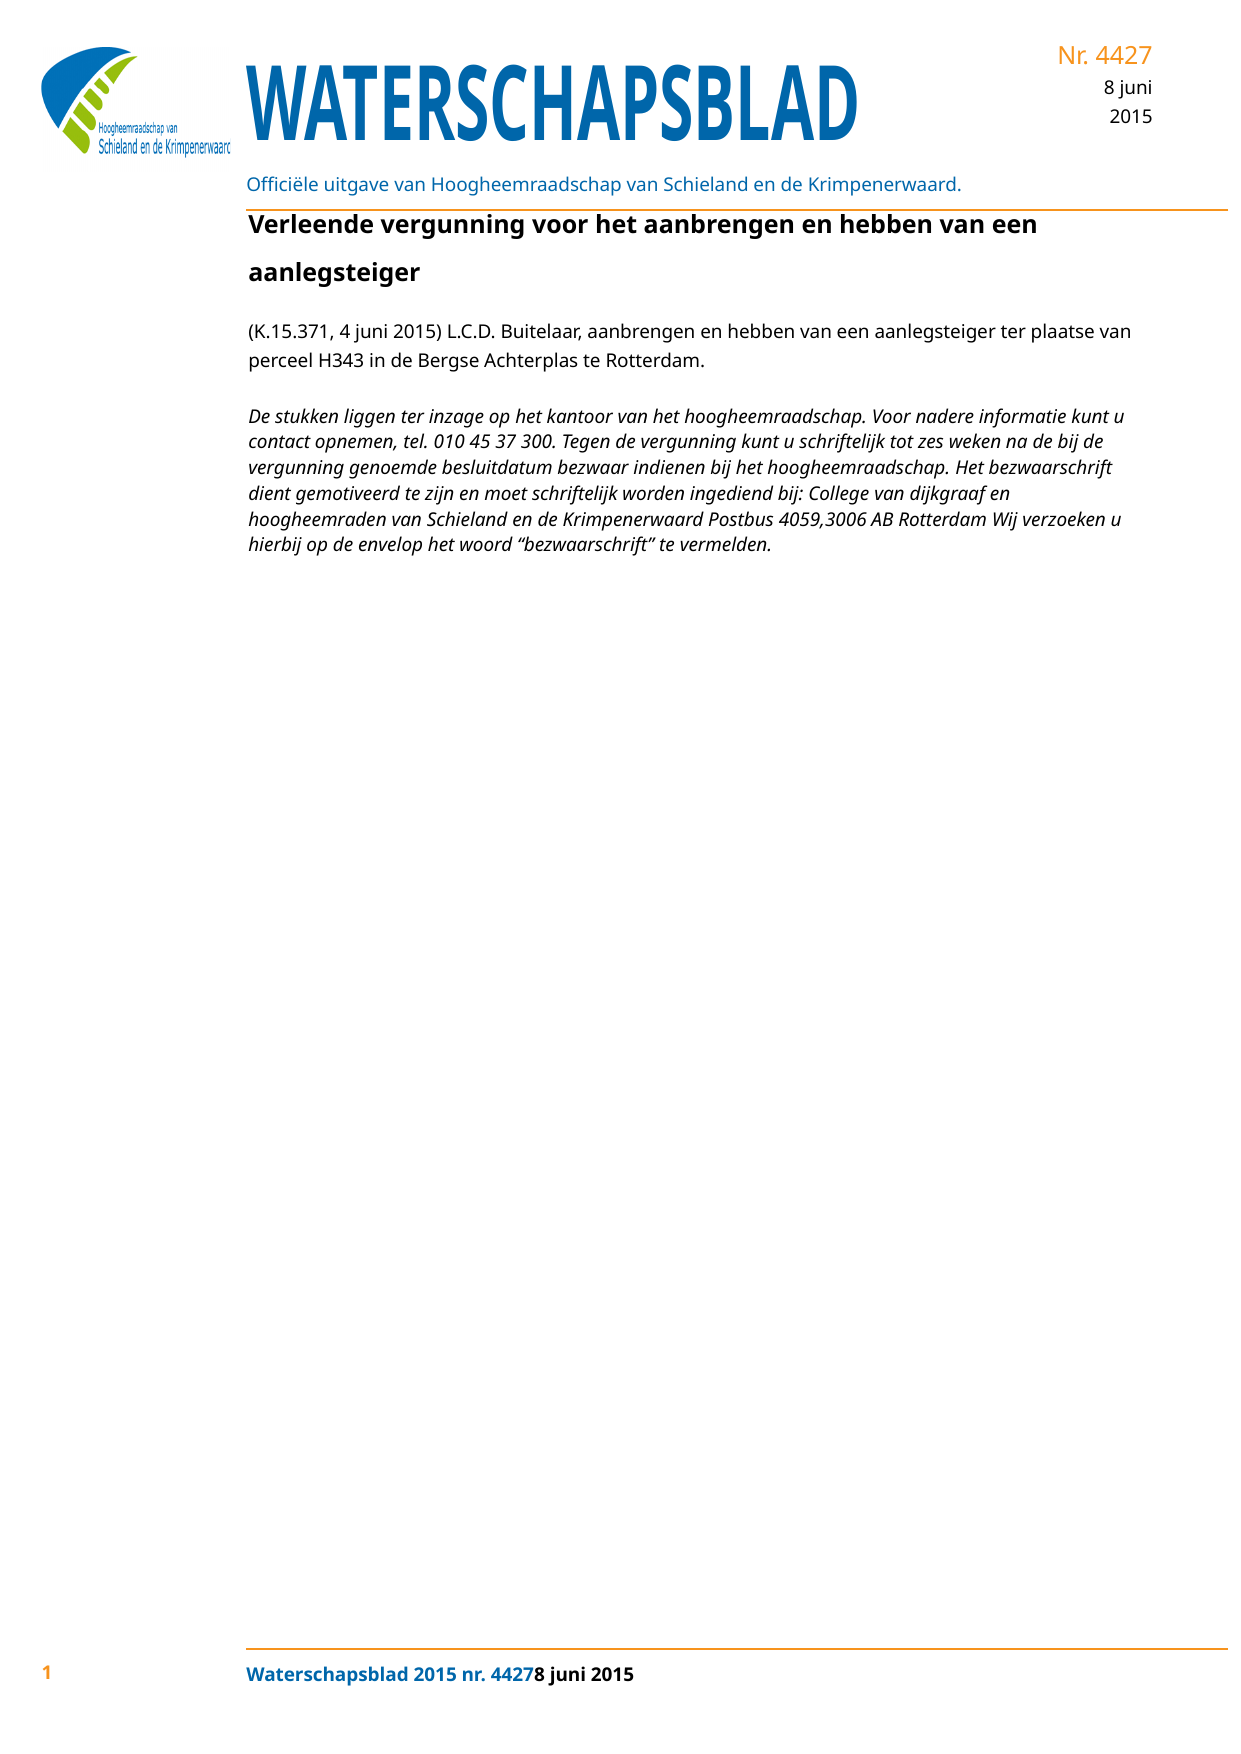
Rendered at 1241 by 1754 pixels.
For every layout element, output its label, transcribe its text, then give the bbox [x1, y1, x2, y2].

picture [41, 47, 231, 172]
text De stukken liggen ter inzage op het kantoor van het hoogheemraadschap. Voor nadere informatie kunt u contact opnemen, tel. 010 45 37 300. Tegen de vergunning kunt u schriftelijk tot zes weken na de bij de vergunning genoemde besluitdatum bezwaar indienen bij het hoogheemraadschap. Het bezwaarschrift dient gemotiveerd te zijn en moet schriftelijk worden ingediend bij: College van dijkgraaf en hoogheemraden van Schieland en de Krimpenerwaard Postbus 4059,3006 AB Rotterdam Wij verzoeken u hierbij op de envelop het woord “bezwaarschrift” te vermelden. [248, 403, 1152, 557]
text (K.15.371, 4 juni 2015) L.C.D. Buitelaar, aanbrengen en hebben van een aanlegsteiger ter plaatse van perceel H343 in de Bergse Achterplas te Rotterdam. [248, 318, 1152, 373]
text Verleende vergunning voor het aanbrengen en hebben van een aanlegsteiger [248, 211, 1152, 288]
